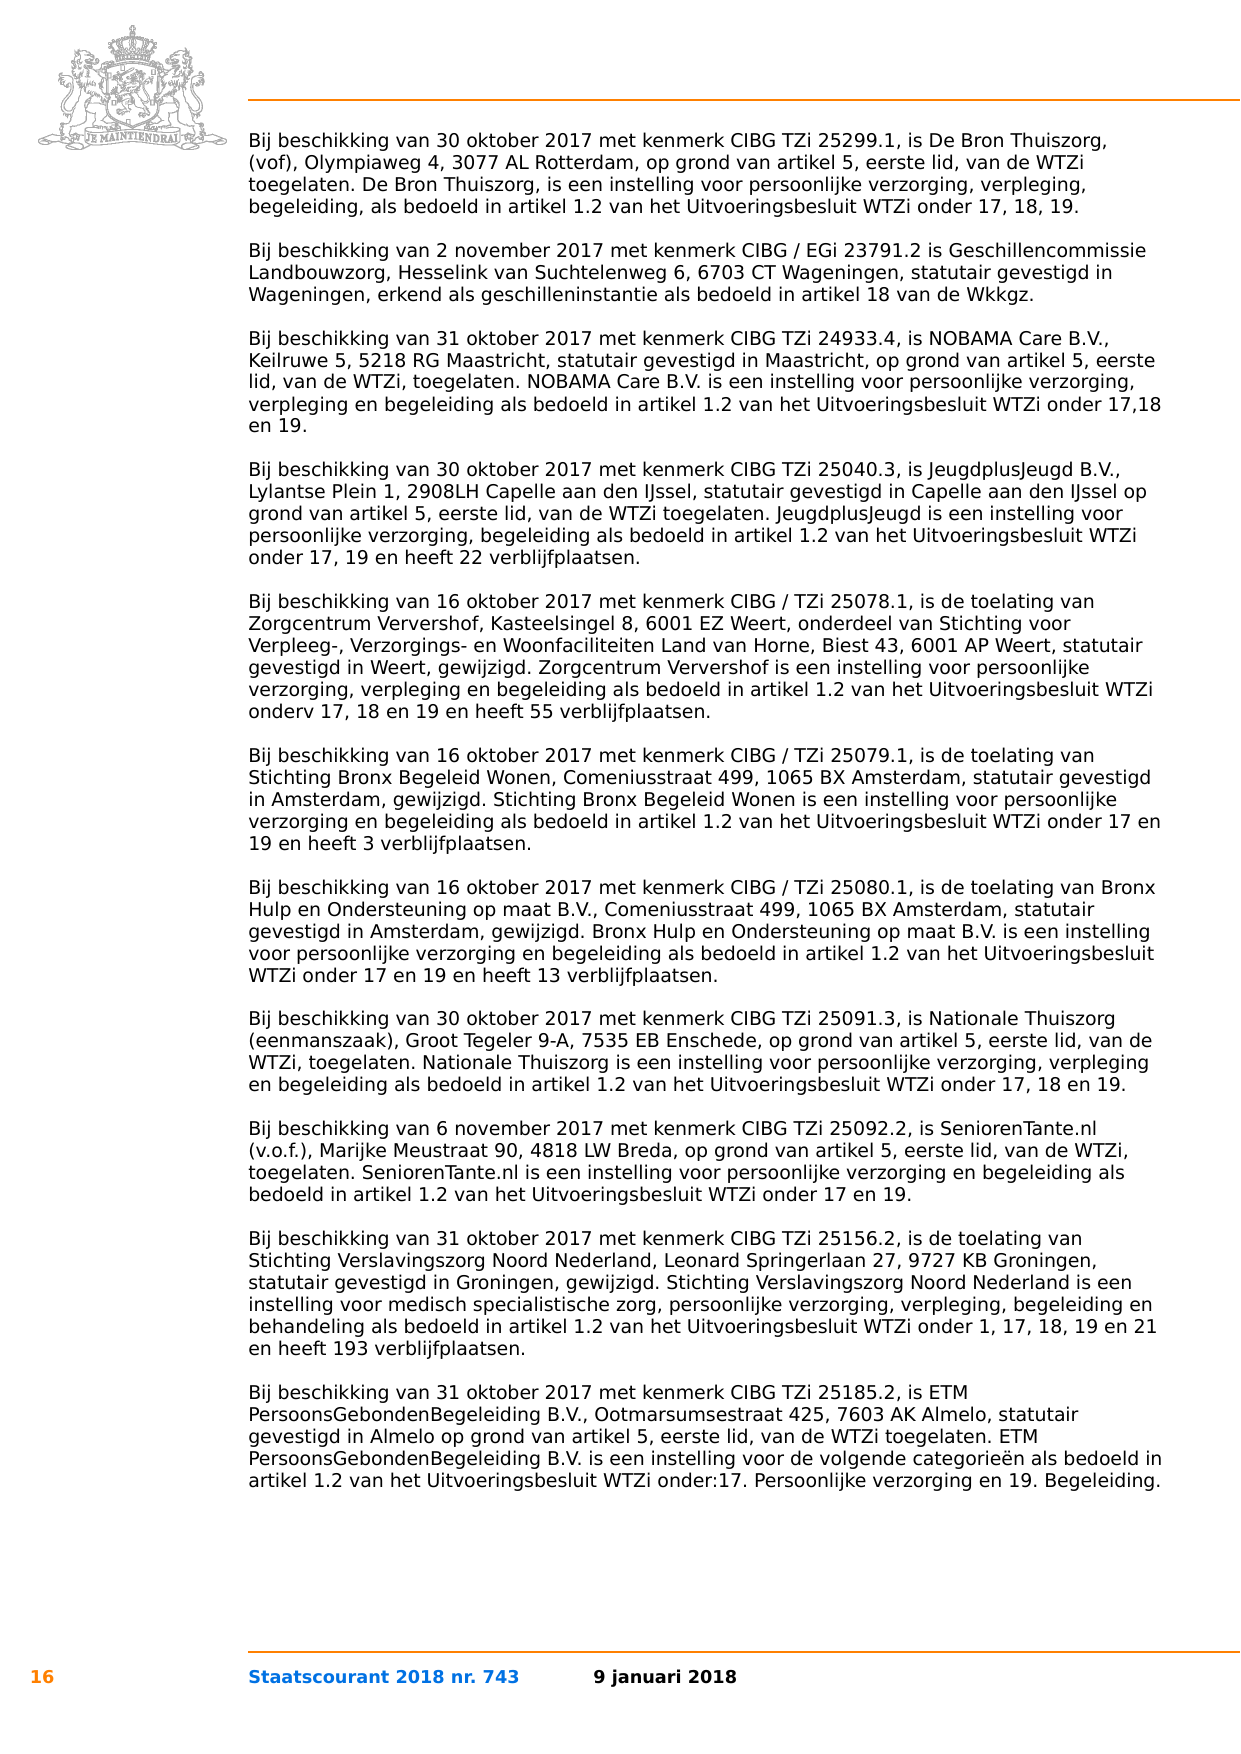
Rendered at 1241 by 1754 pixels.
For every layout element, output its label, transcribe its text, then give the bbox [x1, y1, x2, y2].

text Bij beschikking van 16 oktober 2017 met kenmerk CIBG / TZi 25079.1, is de toelating van Stichting Bronx Begeleid Wonen, Comeniusstraat 499, 1065 BX Amsterdam, statutair gevestigd in Amsterdam, gewijzigd. Stichting Bronx Begeleid Wonen is een instelling voor persoonlijke verzorging en begeleiding als bedoeld in artikel 1.2 van het Uitvoeringsbesluit WTZi onder 17 en 19 en heeft 3 verblijfplaatsen. [248, 745, 1163, 855]
text Bij beschikking van 30 oktober 2017 met kenmerk CIBG TZi 25091.3, is Nationale Thuiszorg (eenmanszaak), Groot Tegeler 9-A, 7535 EB Enschede, op grond van artikel 5, eerste lid, van de WTZi, toegelaten. Nationale Thuiszorg is een instelling voor persoonlijke verzorging, verpleging en begeleiding als bedoeld in artikel 1.2 van het Uitvoeringsbesluit WTZi onder 17, 18 en 19. [248, 1008, 1163, 1096]
text Bij beschikking van 31 oktober 2017 met kenmerk CIBG TZi 25185.2, is ETM PersoonsGebondenBegeleiding B.V., Ootmarsumsestraat 425, 7603 AK Almelo, statutair gevestigd in Almelo op grond van artikel 5, eerste lid, van de WTZi toegelaten. ETM PersoonsGebondenBegeleiding B.V. is een instelling voor de volgende categorieën als bedoeld in artikel 1.2 van het Uitvoeringsbesluit WTZi onder:17. Persoonlijke verzorging en 19. Begeleiding. [248, 1382, 1163, 1492]
text Bij beschikking van 31 oktober 2017 met kenmerk CIBG TZi 24933.4, is NOBAMA Care B.V., Keilruwe 5, 5218 RG Maastricht, statutair gevestigd in Maastricht, op grond van artikel 5, eerste lid, van de WTZi, toegelaten. NOBAMA Care B.V. is een instelling voor persoonlijke verzorging, verpleging en begeleiding als bedoeld in artikel 1.2 van het Uitvoeringsbesluit WTZi onder 17,18 en 19. [248, 327, 1163, 437]
text Bij beschikking van 6 november 2017 met kenmerk CIBG TZi 25092.2, is SeniorenTante.nl (v.o.f.), Marijke Meustraat 90, 4818 LW Breda, op grond van artikel 5, eerste lid, van de WTZi, toegelaten. SeniorenTante.nl is een instelling voor persoonlijke verzorging en begeleiding als bedoeld in artikel 1.2 van het Uitvoeringsbesluit WTZi onder 17 en 19. [248, 1118, 1163, 1206]
picture [38, 25, 227, 150]
text Bij beschikking van 2 november 2017 met kenmerk CIBG / EGi 23791.2 is Geschillencommissie Landbouwzorg, Hesselink van Suchtelenweg 6, 6703 CT Wageningen, statutair gevestigd in Wageningen, erkend als geschilleninstantie als bedoeld in artikel 18 van de Wkkgz. [248, 240, 1163, 306]
text Bij beschikking van 30 oktober 2017 met kenmerk CIBG TZi 25299.1, is De Bron Thuiszorg, (vof), Olympiaweg 4, 3077 AL Rotterdam, op grond van artikel 5, eerste lid, van de WTZi toegelaten. De Bron Thuiszorg, is een instelling voor persoonlijke verzorging, verpleging, begeleiding, als bedoeld in artikel 1.2 van het Uitvoeringsbesluit WTZi onder 17, 18, 19. [248, 130, 1163, 218]
text Bij beschikking van 16 oktober 2017 met kenmerk CIBG / TZi 25078.1, is de toelating van Zorgcentrum Ververshof, Kasteelsingel 8, 6001 EZ Weert, onderdeel van Stichting voor Verpleeg-, Verzorgings- en Woonfaciliteiten Land van Horne, Biest 43, 6001 AP Weert, statutair gevestigd in Weert, gewijzigd. Zorgcentrum Ververshof is een instelling voor persoonlijke verzorging, verpleging en begeleiding als bedoeld in artikel 1.2 van het Uitvoeringsbesluit WTZi onderv 17, 18 en 19 en heeft 55 verblijfplaatsen. [248, 591, 1163, 723]
text Bij beschikking van 30 oktober 2017 met kenmerk CIBG TZi 25040.3, is JeugdplusJeugd B.V., Lylantse Plein 1, 2908LH Capelle aan den IJssel, statutair gevestigd in Capelle aan den IJssel op grond van artikel 5, eerste lid, van de WTZi toegelaten. JeugdplusJeugd is een instelling voor persoonlijke verzorging, begeleiding als bedoeld in artikel 1.2 van het Uitvoeringsbesluit WTZi onder 17, 19 en heeft 22 verblijfplaatsen. [248, 459, 1163, 569]
text Bij beschikking van 16 oktober 2017 met kenmerk CIBG / TZi 25080.1, is de toelating van Bronx Hulp en Ondersteuning op maat B.V., Comeniusstraat 499, 1065 BX Amsterdam, statutair gevestigd in Amsterdam, gewijzigd. Bronx Hulp en Ondersteuning op maat B.V. is een instelling voor persoonlijke verzorging en begeleiding als bedoeld in artikel 1.2 van het Uitvoeringsbesluit WTZi onder 17 en 19 en heeft 13 verblijfplaatsen. [248, 877, 1163, 986]
text Bij beschikking van 31 oktober 2017 met kenmerk CIBG TZi 25156.2, is de toelating van Stichting Verslavingszorg Noord Nederland, Leonard Springerlaan 27, 9727 KB Groningen, statutair gevestigd in Groningen, gewijzigd. Stichting Verslavingszorg Noord Nederland is een instelling voor medisch specialistische zorg, persoonlijke verzorging, verpleging, begeleiding en behandeling als bedoeld in artikel 1.2 van het Uitvoeringsbesluit WTZi onder 1, 17, 18, 19 en 21 en heeft 193 verblijfplaatsen. [248, 1228, 1163, 1360]
